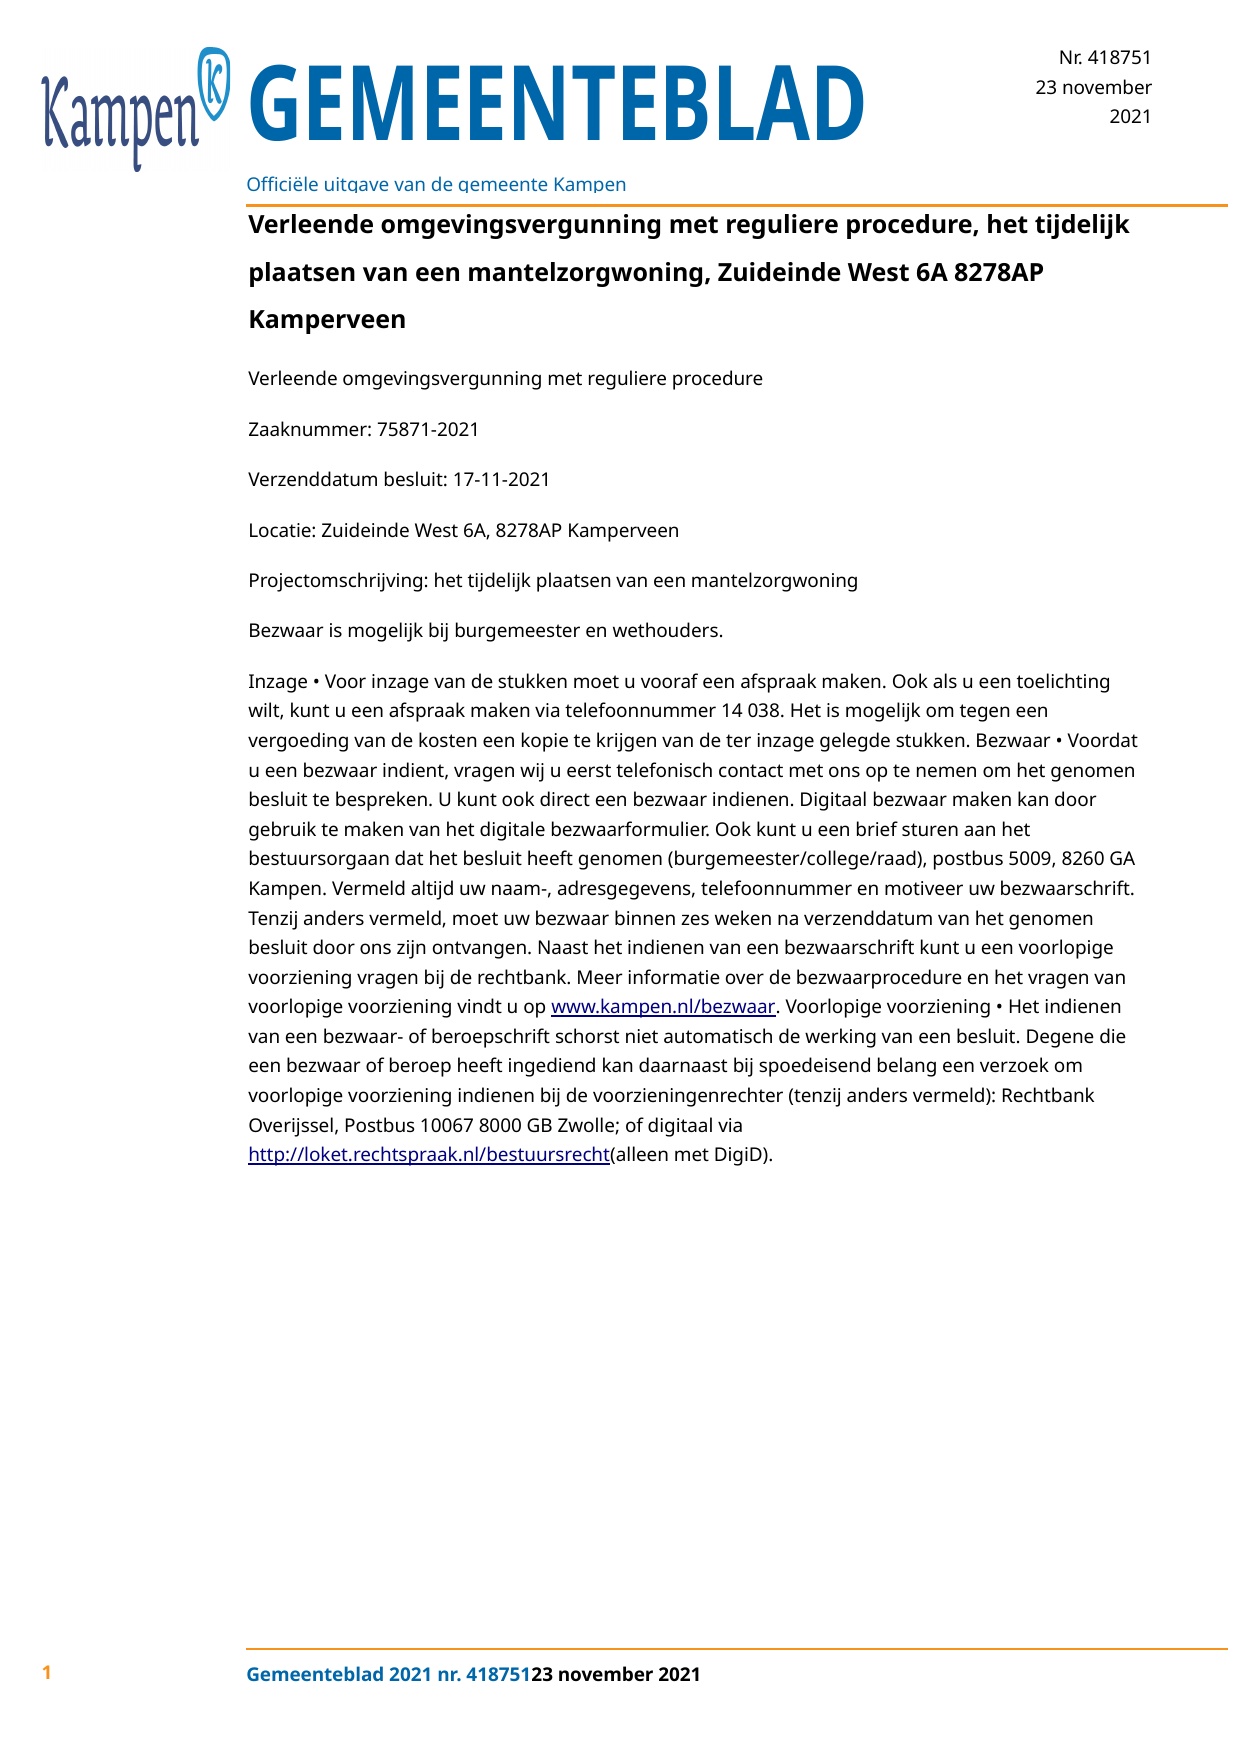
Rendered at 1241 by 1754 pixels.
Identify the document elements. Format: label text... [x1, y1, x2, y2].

text Bezwaar is mogelijk bij burgemeester en wethouders. [248, 618, 1152, 643]
text Locatie: Zuideinde West 6A, 8278AP Kamperveen [248, 517, 1152, 542]
picture [41, 47, 231, 172]
text Zaaknummer: 75871-2021 [248, 416, 1152, 442]
text Inzage • Voor inzage van de stukken moet u vooraf een afspraak maken. Ook als u een toelichting wilt, kunt u een afspraak maken via telefoonnummer 14 038. Het is mogelijk om tegen een vergoeding van de kosten een kopie te krijgen van de ter inzage gelegde stukken. Bezwaar • Voordat u een bezwaar indient, vragen wij u eerst telefonisch contact met ons op te nemen om het genomen besluit te bespreken. U kunt ook direct een bezwaar indienen. Digitaal bezwaar maken kan door gebruik te maken van het digitale bezwaarformulier. Ook kunt u een brief sturen aan het bestuursorgaan dat het besluit heeft genomen (burgemeester/college/raad), postbus 5009, 8260 GA Kampen. Vermeld altijd uw naam-, adresgegevens, telefoonnummer en motiveer uw bezwaarschrift. Tenzij anders vermeld, moet uw bezwaar binnen zes weken na verzenddatum van het genomen besluit door ons zijn ontvangen. Naast het indienen van een bezwaarschrift kunt u een voorlopige voorziening vragen bij de rechtbank. Meer informatie over de bezwaarprocedure en het vragen van voorlopige voorziening vindt u op www.kampen.nl/bezwaar. Voorlopige voorziening • Het indienen van een bezwaar- of beroepschrift schorst niet automatisch de werking van een besluit. Degene die een bezwaar of beroep heeft ingediend kan daarnaast bij spoedeisend belang een verzoek om voorlopige voorziening indienen bij de voorzieningenrechter (tenzij anders vermeld): Rechtbank Overijssel, Postbus 10067 8000 GB Zwolle; of digitaal via http://loket.rechtspraak.nl/bestuursrecht(alleen met DigiD). [248, 668, 1152, 1167]
text Verleende omgevingsvergunning met reguliere procedure [248, 366, 1152, 391]
text Verzenddatum besluit: 17-11-2021 [248, 466, 1152, 492]
text Projectomschrijving: het tijdelijk plaatsen van een mantelzorgwoning [248, 567, 1152, 593]
text Verleende omgevingsvergunning met reguliere procedure, het tijdelijk plaatsen van een mantelzorgwoning, Zuideinde West 6A 8278AP Kamperveen [248, 207, 1152, 336]
